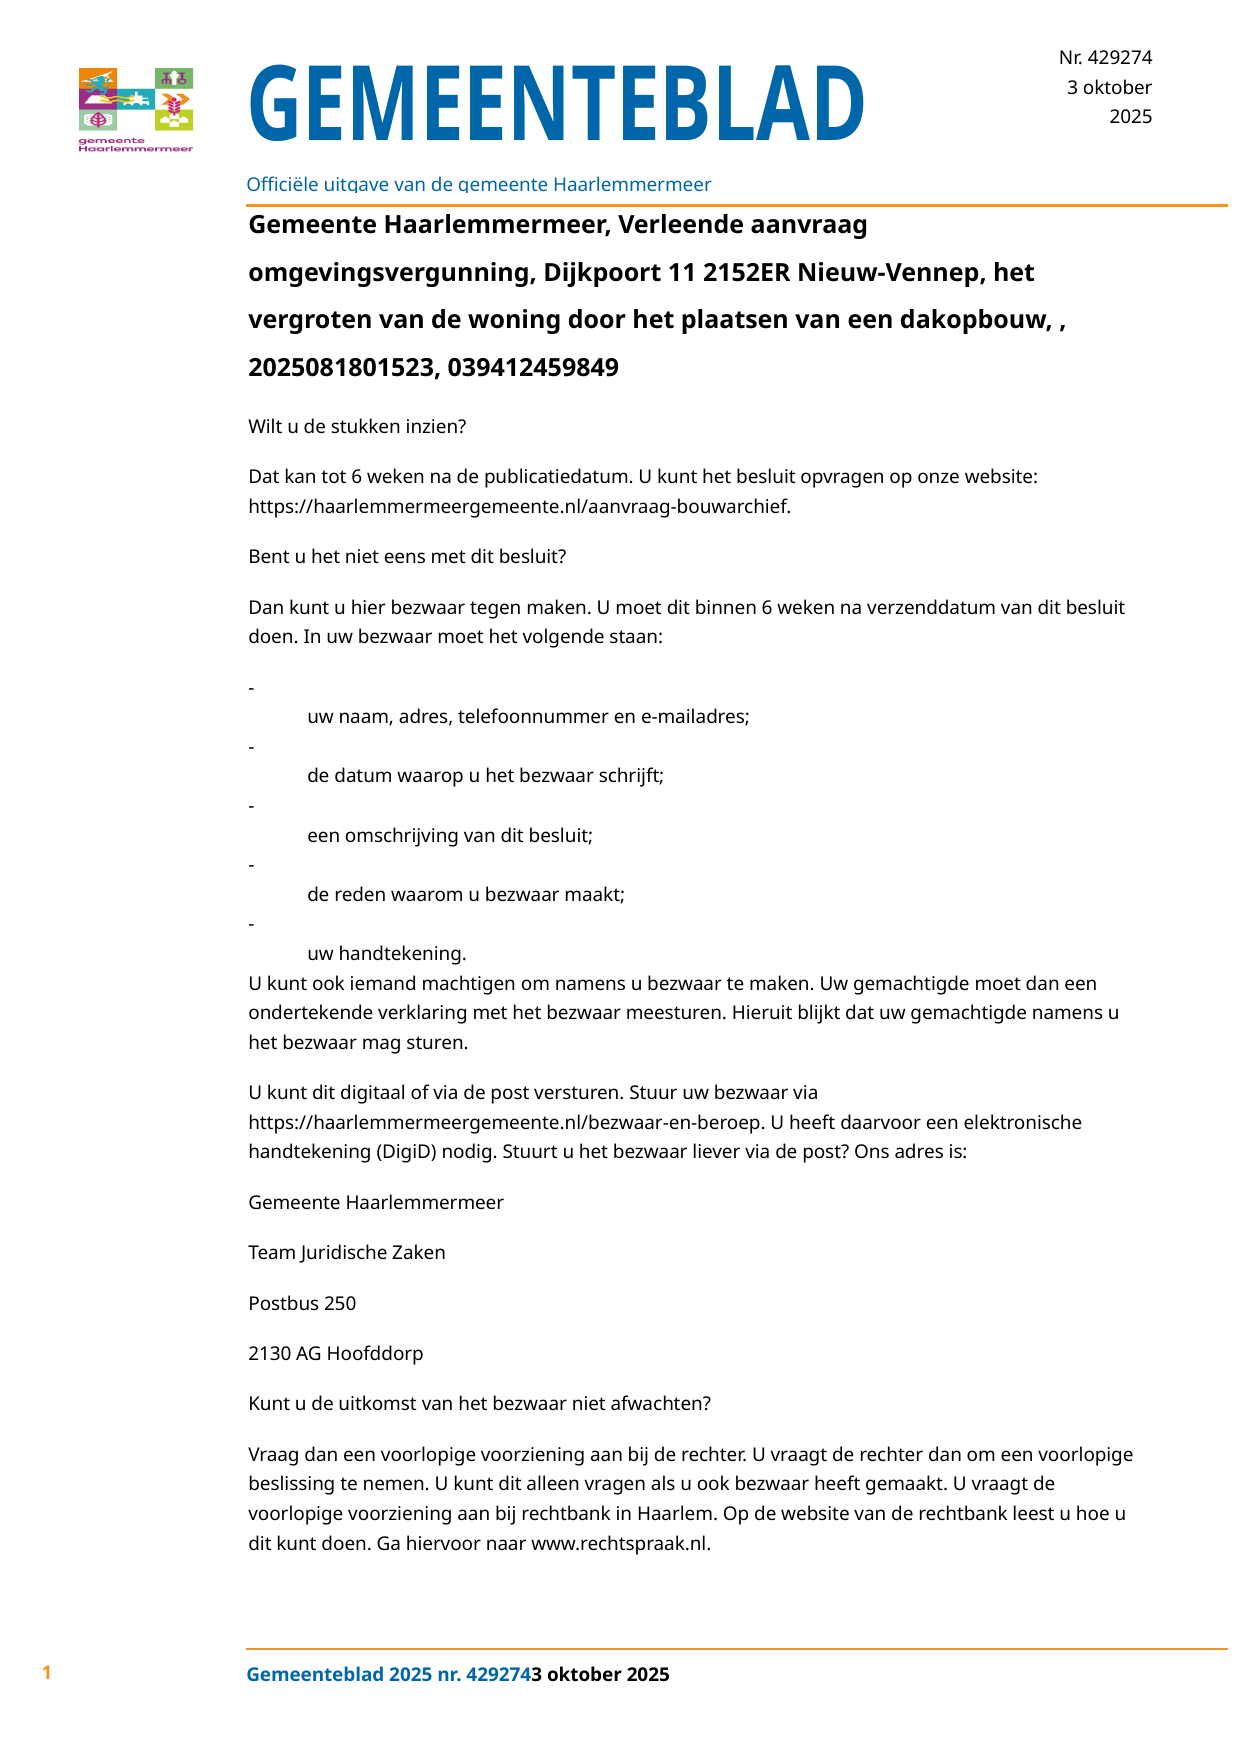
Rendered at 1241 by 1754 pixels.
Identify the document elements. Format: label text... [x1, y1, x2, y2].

list de datum waarop u het bezwaar schrijft; [248, 763, 1152, 788]
text Team Juridische Zaken [248, 1239, 1152, 1265]
text Dan kunt u hier bezwaar tegen maken. U moet dit binnen 6 weken na verzenddatum van dit besluit doen. In uw bezwaar moet het volgende staan: [248, 594, 1152, 649]
text Vraag dan een voorlopige voorziening aan bij de rechter. U vraagt de rechter dan om een voorlopige beslissing te nemen. U kunt dit alleen vragen als u ook bezwaar heeft gemaakt. U vraagt de voorlopige voorziening aan bij rechtbank in Haarlem. Op de website van de rechtbank leest u hoe u dit kunt doen. Ga hiervoor naar www.rechtspraak.nl. [248, 1441, 1152, 1556]
text 2130 AG Hoofddorp [248, 1340, 1152, 1366]
list de reden waarom u bezwaar maakt; [248, 881, 1152, 907]
picture [41, 47, 231, 172]
text U kunt ook iemand machtigen om namens u bezwaar te maken. Uw gemachtigde moet dan een ondertekende verklaring met het bezwaar meesturen. Hieruit blijkt dat uw gemachtigde namens u het bezwaar mag sturen. [248, 970, 1152, 1055]
text Bent u het niet eens met dit besluit? [248, 543, 1152, 569]
text Gemeente Haarlemmermeer, Verleende aanvraag omgevingsvergunning, Dijkpoort 11 2152ER Nieuw-Vennep, het vergroten van de woning door het plaatsen van een dakopbouw, , 2025081801523, 039412459849 [248, 207, 1152, 384]
list uw naam, adres, telefoonnummer en e-mailadres; [248, 703, 1152, 729]
text Wilt u de stukken inzien? [248, 413, 1152, 439]
text Postbus 250 [248, 1290, 1152, 1316]
list een omschrijving van dit besluit; [248, 822, 1152, 848]
text Dat kan tot 6 weken na de publicatiedatum. U kunt het besluit opvragen op onze website: https://haarlemmermeergemeente.nl/aanvraag-bouwarchief. [248, 463, 1152, 519]
text Gemeente Haarlemmermeer [248, 1189, 1152, 1215]
text Kunt u de uitkomst van het bezwaar niet afwachten? [248, 1391, 1152, 1416]
list uw handtekening. [248, 940, 1152, 966]
text U kunt dit digitaal of via de post versturen. Stuur uw bezwaar via https://haarlemmermeergemeente.nl/bezwaar-en-beroep. U heeft daarvoor een elektronische handtekening (DigiD) nodig. Stuurt u het bezwaar liever via de post? Ons adres is: [248, 1079, 1152, 1164]
